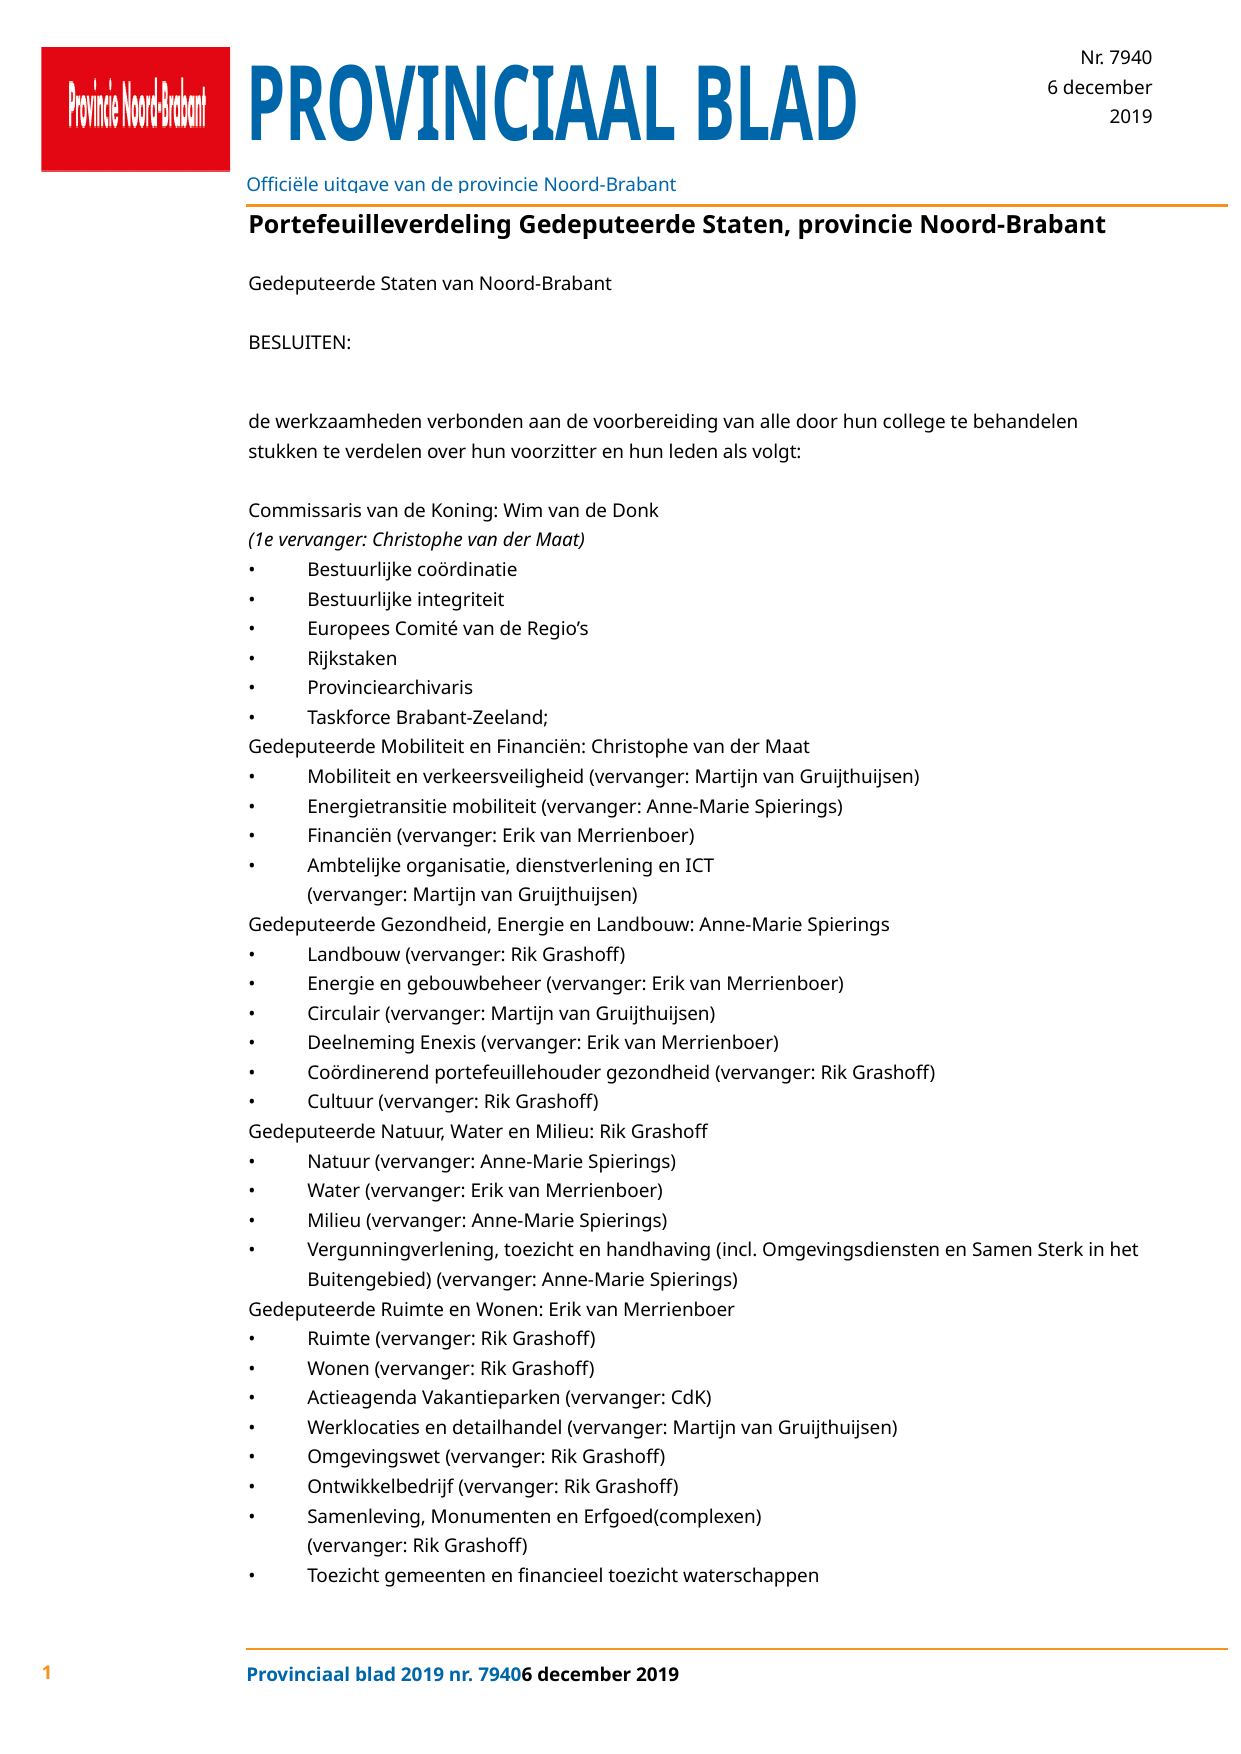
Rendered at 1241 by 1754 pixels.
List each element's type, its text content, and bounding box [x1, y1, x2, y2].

list Provinciearchivaris [248, 674, 1152, 700]
list Taskforce Brabant-Zeeland; [248, 704, 1152, 730]
list Europees Comité van de Regio’s [248, 615, 1152, 641]
list Natuur (vervanger: Anne-Marie Spierings) [248, 1148, 1152, 1174]
list Bestuurlijke integriteit [248, 586, 1152, 612]
text BESLUITEN: [248, 329, 1152, 355]
list Rijkstaken [248, 645, 1152, 671]
list Energie en gebouwbeheer (vervanger: Erik van Merrienboer) [248, 970, 1152, 996]
list Bestuurlijke coördinatie [248, 556, 1152, 582]
text Gedeputeerde Mobiliteit en Financiën: Christophe van der Maat [248, 734, 1152, 759]
list Water (vervanger: Erik van Merrienboer) [248, 1177, 1152, 1203]
list Energietransitie mobiliteit (vervanger: Anne-Marie Spierings) [248, 793, 1152, 819]
text Gedeputeerde Staten van Noord-Brabant [248, 270, 1152, 296]
list Financiën (vervanger: Erik van Merrienboer) [248, 822, 1152, 848]
list Deelneming Enexis (vervanger: Erik van Merrienboer) [248, 1029, 1152, 1055]
list Ruimte (vervanger: Rik Grashoff) [248, 1325, 1152, 1351]
text Gedeputeerde Ruimte en Wonen: Erik van Merrienboer [248, 1296, 1152, 1322]
list Wonen (vervanger: Rik Grashoff) [248, 1355, 1152, 1381]
list Mobiliteit en verkeersveiligheid (vervanger: Martijn van Gruijthuijsen) [248, 763, 1152, 789]
list Vergunningverlening, toezicht en handhaving (incl. Omgevingsdiensten en Samen Sterk in het Buitengebied) (vervanger: Anne-Marie Spierings) [248, 1237, 1152, 1292]
list Ontwikkelbedrijf (vervanger: Rik Grashoff) [248, 1473, 1152, 1499]
list Werklocaties en detailhandel (vervanger: Martijn van Gruijthuijsen) [248, 1414, 1152, 1440]
list (vervanger: Martijn van Gruijthuijsen) [248, 882, 1152, 907]
text de werkzaamheden verbonden aan de voorbereiding van alle door hun college te behandelen stukken te verdelen over hun voorzitter en hun leden als volgt: [248, 408, 1152, 464]
text Commissaris van de Koning: Wim van de Donk [248, 497, 1152, 523]
list Samenleving, Monumenten en Erfgoed(complexen) [248, 1503, 1152, 1529]
text (1e vervanger: Christophe van der Maat) [248, 527, 1152, 552]
list Actieagenda Vakantieparken (vervanger: CdK) [248, 1384, 1152, 1410]
list Omgevingswet (vervanger: Rik Grashoff) [248, 1444, 1152, 1469]
text Gedeputeerde Gezondheid, Energie en Landbouw: Anne-Marie Spierings [248, 911, 1152, 937]
list Circulair (vervanger: Martijn van Gruijthuijsen) [248, 1000, 1152, 1026]
text Portefeuilleverdeling Gedeputeerde Staten, provincie Noord-Brabant [248, 207, 1152, 241]
list Milieu (vervanger: Anne-Marie Spierings) [248, 1207, 1152, 1233]
list Cultuur (vervanger: Rik Grashoff) [248, 1089, 1152, 1114]
list (vervanger: Rik Grashoff) [248, 1532, 1152, 1558]
text Gedeputeerde Natuur, Water en Milieu: Rik Grashoff [248, 1118, 1152, 1144]
list Toezicht gemeenten en financieel toezicht waterschappen [248, 1562, 1152, 1588]
list Coördinerend portefeuillehouder gezondheid (vervanger: Rik Grashoff) [248, 1059, 1152, 1085]
list Landbouw (vervanger: Rik Grashoff) [248, 941, 1152, 967]
list Ambtelijke organisatie, dienstverlening en ICT [248, 852, 1152, 878]
picture [41, 47, 231, 172]
